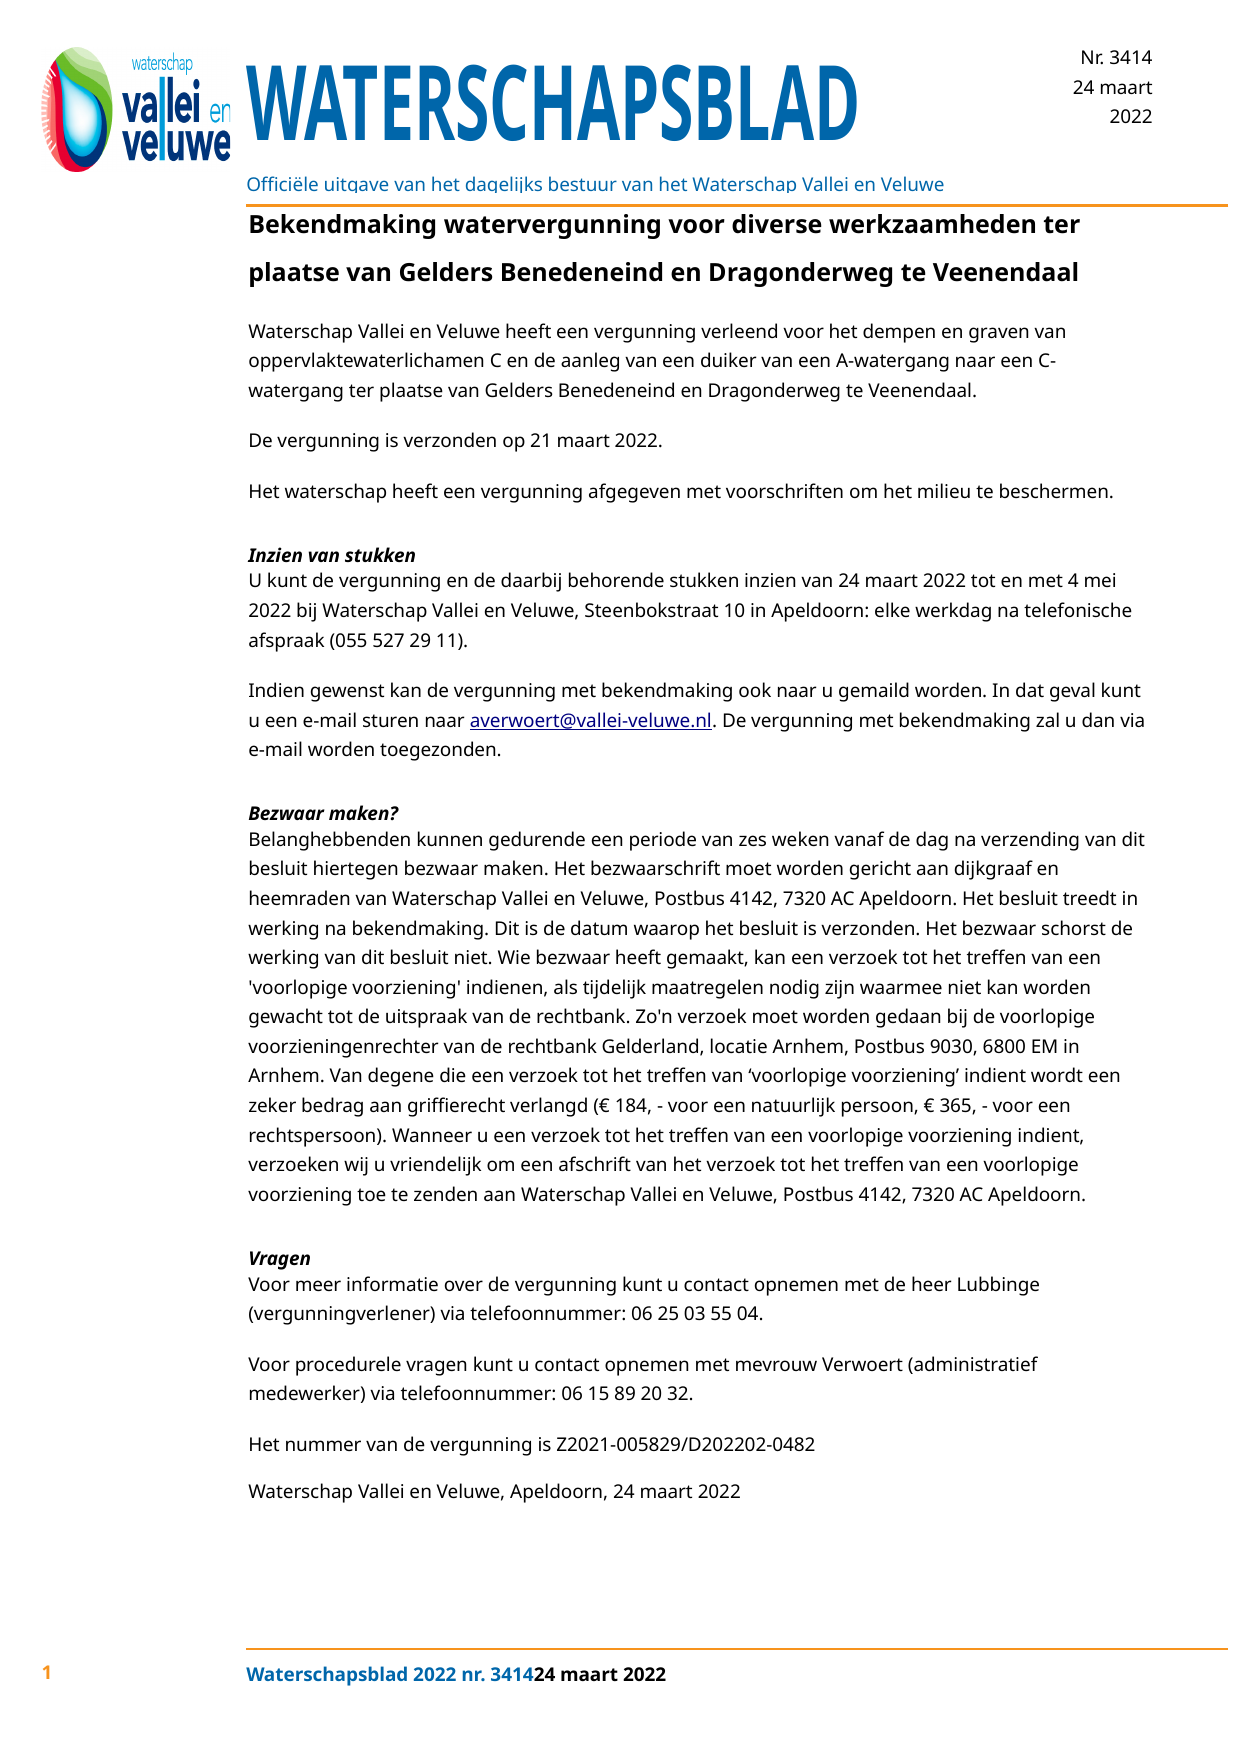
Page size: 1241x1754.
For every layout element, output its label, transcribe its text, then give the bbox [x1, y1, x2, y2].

text Bekendmaking watervergunning voor diverse werkzaamheden ter plaatse van Gelders Benedeneind en Dragonderweg te Veenendaal [248, 207, 1152, 288]
text Inzien van stukken [248, 542, 1152, 568]
text Voor meer informatie over de vergunning kunt u contact opnemen met de heer Lubbinge (vergunningverlener) via telefoonnummer: 06 25 03 55 04. [248, 1271, 1152, 1326]
text Het waterschap heeft een vergunning afgegeven met voorschriften om het milieu te beschermen. [248, 478, 1152, 504]
picture [41, 47, 231, 172]
text Vragen [248, 1245, 1152, 1271]
text Bezwaar maken? [248, 800, 1152, 826]
text De vergunning is verzonden op 21 maart 2022. [248, 427, 1152, 453]
text Waterschap Vallei en Veluwe heeft een vergunning verleend voor het dempen en graven van oppervlaktewaterlichamen C en de aanleg van een duiker van een A-watergang naar een C-watergang ter plaatse van Gelders Benedeneind en Dragonderweg te Veenendaal. [248, 318, 1152, 403]
text Voor procedurele vragen kunt u contact opnemen met mevrouw Verwoert (administratief medewerker) via telefoonnummer: 06 15 89 20 32. [248, 1351, 1152, 1406]
text Indien gewenst kan de vergunning met bekendmaking ook naar u gemaild worden. In dat geval kunt u een e-mail sturen naar averwoert@vallei-veluwe.nl. De vergunning met bekendmaking zal u dan via e-mail worden toegezonden. [248, 677, 1152, 762]
text U kunt de vergunning en de daarbij behorende stukken inzien van 24 maart 2022 tot en met 4 mei 2022 bij Waterschap Vallei en Veluwe, Steenbokstraat 10 in Apeldoorn: elke werkdag na telefonische afspraak (055 527 29 11). [248, 568, 1152, 652]
text Het nummer van de vergunning is Z2021-005829/D202202-0482 [248, 1431, 1152, 1456]
text Belanghebbenden kunnen gedurende een periode van zes weken vanaf de dag na verzending van dit besluit hiertegen bezwaar maken. Het bezwaarschrift moet worden gericht aan dijkgraaf en heemraden van Waterschap Vallei en Veluwe, Postbus 4142, 7320 AC Apeldoorn. Het besluit treedt in werking na bekendmaking. Dit is de datum waarop het besluit is verzonden. Het bezwaar schorst de werking van dit besluit niet. Wie bezwaar heeft gemaakt, kan een verzoek tot het treffen van een 'voorlopige voorziening' indienen, als tijdelijk maatregelen nodig zijn waarmee niet kan worden gewacht tot de uitspraak van de rechtbank. Zo'n verzoek moet worden gedaan bij de voorlopige voorzieningenrechter van de rechtbank Gelderland, locatie Arnhem, Postbus 9030, 6800 EM in Arnhem. Van degene die een verzoek tot het treffen van ‘voorlopige voorziening’ indient wordt een zeker bedrag aan griffierecht verlangd (€ 184, - voor een natuurlijk persoon, € 365, - voor een rechtspersoon). Wanneer u een verzoek tot het treffen van een voorlopige voorziening indient, verzoeken wij u vriendelijk om een afschrift van het verzoek tot het treffen van een voorlopige voorziening toe te zenden aan Waterschap Vallei en Veluwe, Postbus 4142, 7320 AC Apeldoorn. [248, 826, 1152, 1207]
text Waterschap Vallei en Veluwe, Apeldoorn, 24 maart 2022 [248, 1478, 1152, 1504]
